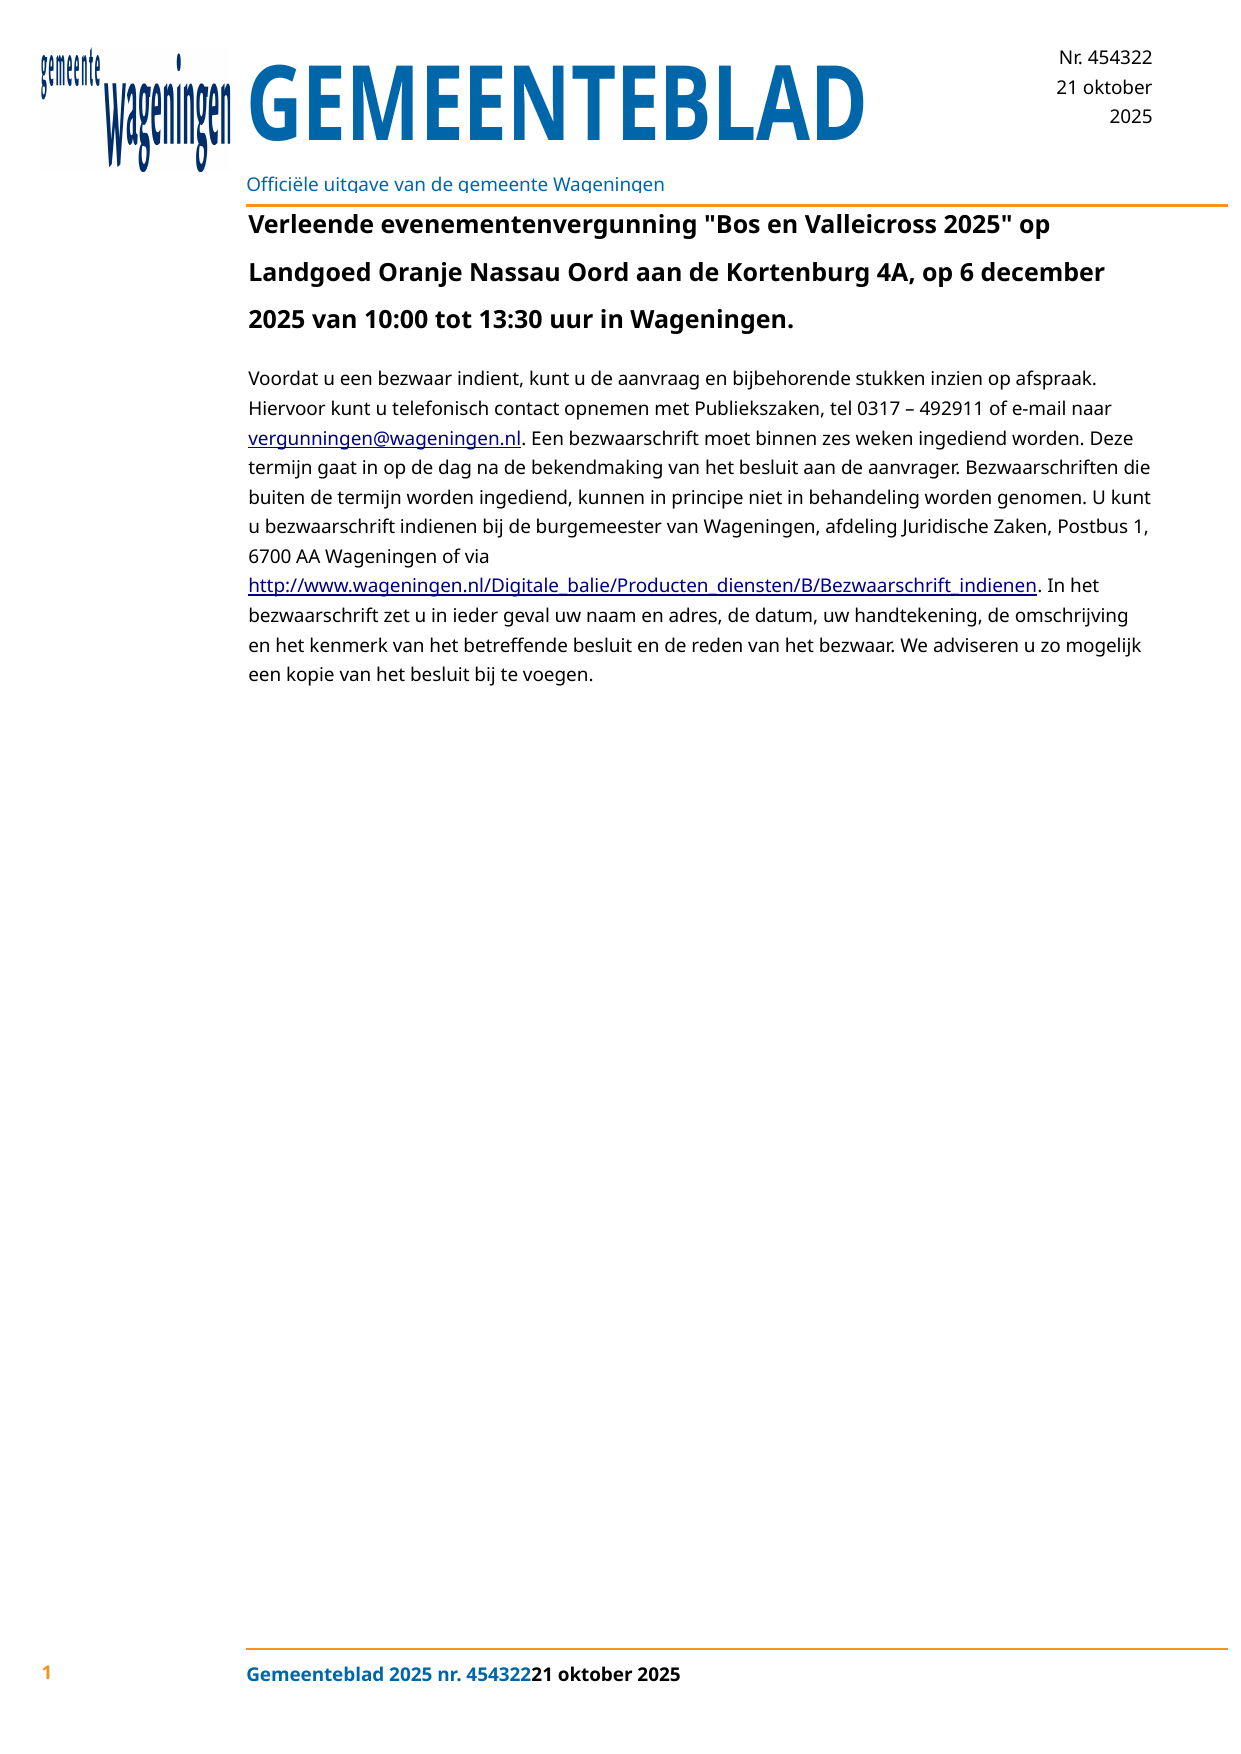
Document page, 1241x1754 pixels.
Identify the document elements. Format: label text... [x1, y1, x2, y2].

text Verleende evenementenvergunning "Bos en Valleicross 2025" op Landgoed Oranje Nassau Oord aan de Kortenburg 4A, op 6 december 2025 van 10:00 tot 13:30 uur in Wageningen. [248, 207, 1152, 336]
text Voordat u een bezwaar indient, kunt u de aanvraag en bijbehorende stukken inzien op afspraak. Hiervoor kunt u telefonisch contact opnemen met Publiekszaken, tel 0317 – 492911 of e-mail naar vergunningen@wageningen.nl. Een bezwaarschrift moet binnen zes weken ingediend worden. Deze termijn gaat in op de dag na de bekendmaking van het besluit aan de aanvrager. Bezwaarschriften die buiten de termijn worden ingediend, kunnen in principe niet in behandeling worden genomen. U kunt u bezwaarschrift indienen bij de burgemeester van Wageningen, afdeling Juridische Zaken, Postbus 1, 6700 AA Wageningen of via http://www.wageningen.nl/Digitale_balie/Producten_diensten/B/Bezwaarschrift_indienen. In het bezwaarschrift zet u in ieder geval uw naam en adres, de datum, uw handtekening, de omschrijving en het kenmerk van het betreffende besluit en de reden van het bezwaar. We adviseren u zo mogelijk een kopie van het besluit bij te voegen. [248, 366, 1152, 687]
picture [41, 47, 231, 172]
